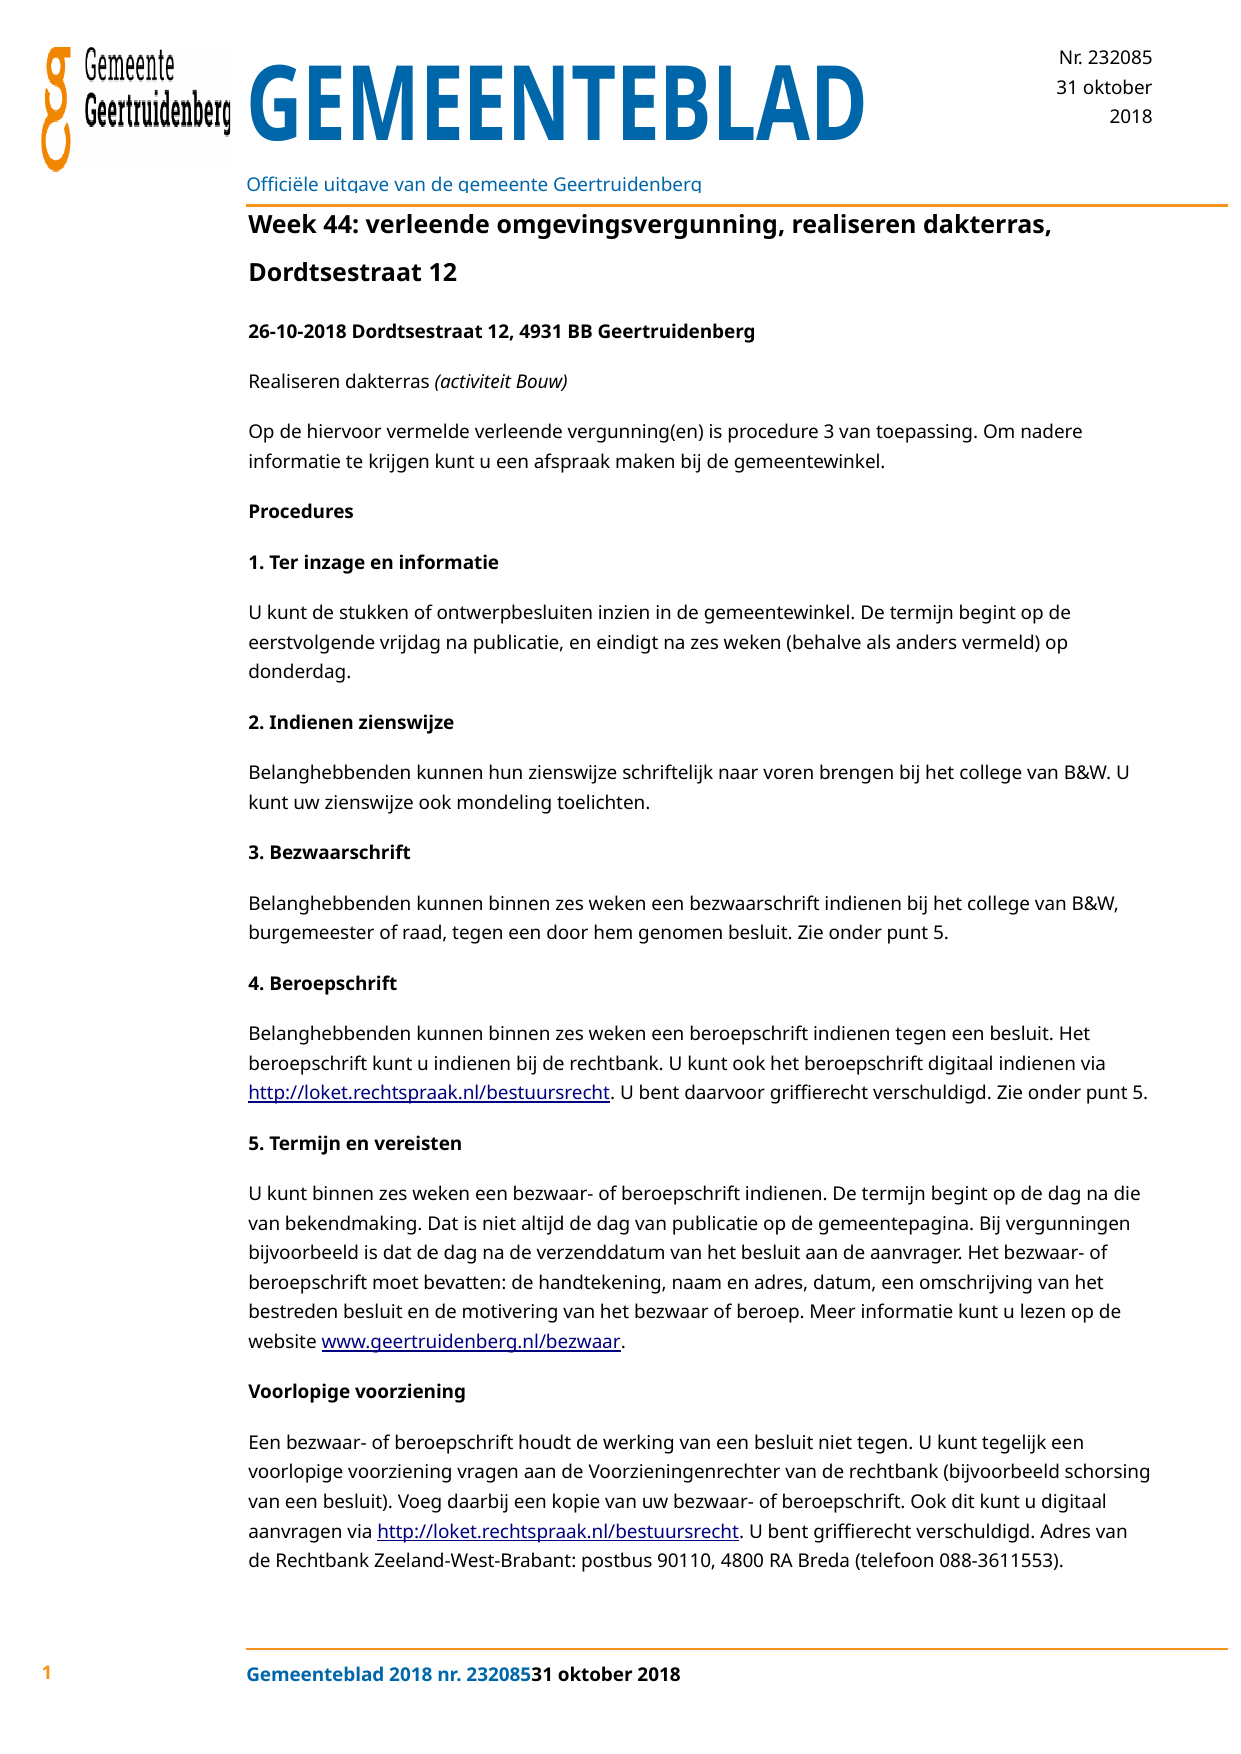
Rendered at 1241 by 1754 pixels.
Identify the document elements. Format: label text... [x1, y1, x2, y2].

text Belanghebbenden kunnen binnen zes weken een beroepschrift indienen tegen een besluit. Het beroepschrift kunt u indienen bij de rechtbank. U kunt ook het beroepschrift digitaal indienen via http://loket.rechtspraak.nl/bestuursrecht. U bent daarvoor griffierecht verschuldigd. Zie onder punt 5. [248, 1020, 1152, 1105]
text Belanghebbenden kunnen binnen zes weken een bezwaarschrift indienen bij het college van B&W, burgemeester of raad, tegen een door hem genomen besluit. Zie onder punt 5. [248, 890, 1152, 945]
text U kunt de stukken of ontwerpbesluiten inzien in de gemeentewinkel. De termijn begint op de eerstvolgende vrijdag na publicatie, en eindigt na zes weken (behalve als anders vermeld) op donderdag. [248, 599, 1152, 684]
text 5. Termijn en vereisten [248, 1130, 1152, 1156]
text Realiseren dakterras (activiteit Bouw) [248, 368, 1152, 394]
text Op de hiervoor vermelde verleende vergunning(en) is procedure 3 van toepassing. Om nadere informatie te krijgen kunt u een afspraak maken bij de gemeentewinkel. [248, 419, 1152, 474]
text U kunt binnen zes weken een bezwaar- of beroepschrift indienen. De termijn begint op de dag na die van bekendmaking. Dat is niet altijd de dag van publicatie op de gemeentepagina. Bij vergunningen bijvoorbeeld is dat de dag na de verzenddatum van het besluit aan de aanvrager. Het bezwaar- of beroepschrift moet bevatten: de handtekening, naam en adres, datum, een omschrijving van het bestreden besluit en de motivering van het bezwaar of beroep. Meer informatie kunt u lezen op de website www.geertruidenberg.nl/bezwaar. [248, 1180, 1152, 1354]
picture [41, 47, 231, 172]
text 1. Ter inzage en informatie [248, 549, 1152, 575]
text 26-10-2018 Dordtsestraat 12, 4931 BB Geertruidenberg [248, 318, 1152, 344]
text Week 44: verleende omgevingsvergunning, realiseren dakterras, Dordtsestraat 12 [248, 207, 1152, 288]
text 3. Bezwaarschrift [248, 839, 1152, 865]
text 4. Beroepschrift [248, 970, 1152, 996]
text 2. Indienen zienswijze [248, 709, 1152, 735]
text Procedures [248, 499, 1152, 524]
text Een bezwaar- of beroepschrift houdt de werking van een besluit niet tegen. U kunt tegelijk een voorlopige voorziening vragen aan de Voorzieningenrechter van de rechtbank (bijvoorbeeld schorsing van een besluit). Voeg daarbij een kopie van uw bezwaar- of beroepschrift. Ook dit kunt u digitaal aanvragen via http://loket.rechtspraak.nl/bestuursrecht. U bent griffierecht verschuldigd. Adres van de Rechtbank Zeeland-West-Brabant: postbus 90110, 4800 RA Breda (telefoon 088-3611553). [248, 1429, 1152, 1573]
text Voorlopige voorziening [248, 1379, 1152, 1404]
text Belanghebbenden kunnen hun zienswijze schriftelijk naar voren brengen bij het college van B&W. U kunt uw zienswijze ook mondeling toelichten. [248, 759, 1152, 815]
